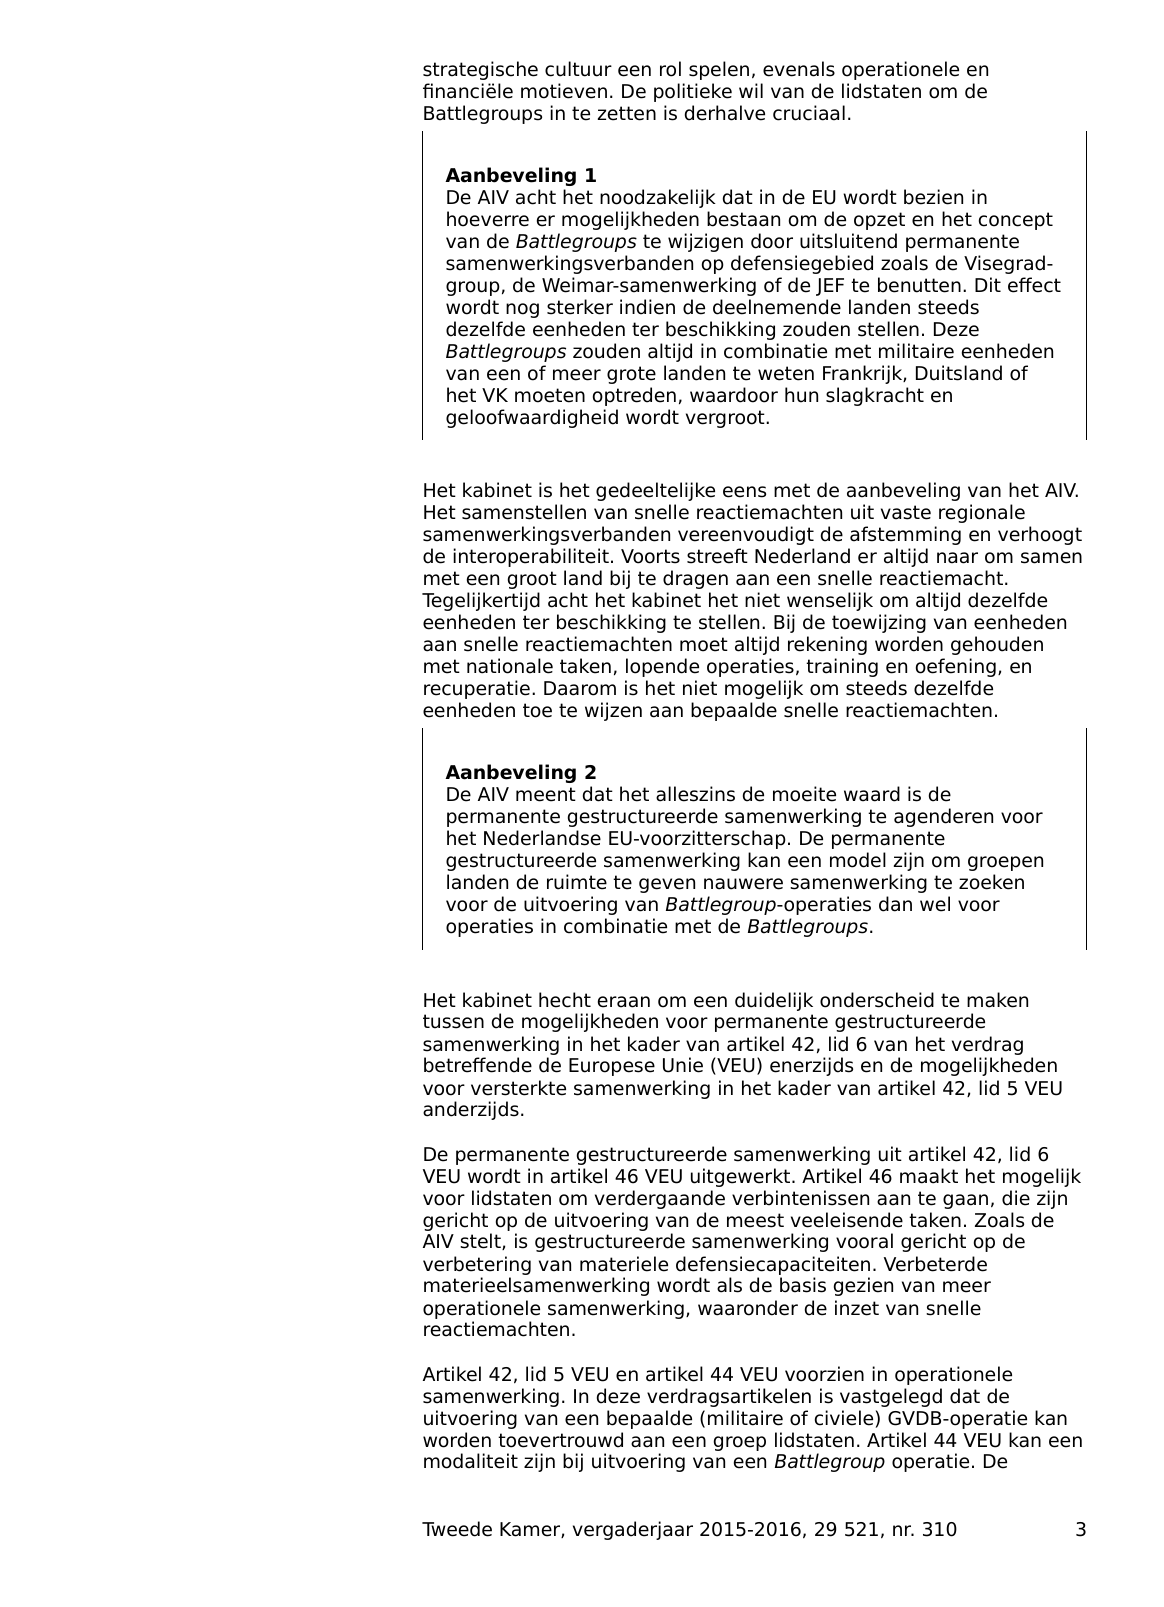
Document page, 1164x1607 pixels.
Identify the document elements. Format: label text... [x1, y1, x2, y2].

text De permanente gestructureerde samenwerking uit artikel 42, lid 6 VEU wordt in artikel 46 VEU uitgewerkt. Artikel 46 maakt het mogelijk voor lidstaten om verdergaande verbintenissen aan te gaan, die zijn gericht op de uitvoering van de meest veeleisende taken. Zoals de AIV stelt, is gestructureerde samenwerking vooral gericht op de verbetering van materiele defensiecapaciteiten. Verbeterde materieelsamenwerking wordt als de basis gezien van meer operationele samenwerking, waaronder de inzet van snelle reactiemachten. [422, 1143, 1087, 1341]
table_header Aanbeveling 1 De AIV acht het noodzakelijk dat in de EU wordt bezien in hoeverre er mogelijkheden bestaan om de opzet en het concept van de Battlegroups te wijzigen door uitsluitend permanente samenwerkingsverbanden op defensiegebied zoals de Visegrad-group, de Weimar-samenwerking of de JEF te benutten. Dit effect wordt nog sterker indien de deelnemende landen steeds dezelfde eenheden ter beschikking zouden stellen. Deze Battlegroups zouden altijd in combinatie met militaire eenheden van een of meer grote landen te weten Frankrijk, Duitsland of het VK moeten optreden, waardoor hun slagkracht en geloofwaardigheid wordt vergroot. [423, 131, 1086, 440]
text Het kabinet hecht eraan om een duidelijk onderscheid te maken tussen de mogelijkheden voor permanente gestructureerde samenwerking in het kader van artikel 42, lid 6 van het verdrag betreffende de Europese Unie (VEU) enerzijds en de mogelijkheden voor versterkte samenwerking in het kader van artikel 42, lid 5 VEU anderzijds. [422, 989, 1087, 1121]
text Het kabinet is het gedeeltelijke eens met de aanbeveling van het AIV. Het samenstellen van snelle reactiemachten uit vaste regionale samenwerkingsverbanden vereenvoudigt de afstemming en verhoogt de interoperabiliteit. Voorts streeft Nederland er altijd naar om samen met een groot land bij te dragen aan een snelle reactiemacht. Tegelijkertijd acht het kabinet het niet wenselijk om altijd dezelfde eenheden ter beschikking te stellen. Bij de toewijzing van eenheden aan snelle reactiemachten moet altijd rekening worden gehouden met nationale taken, lopende operaties, training en oefening, en recuperatie. Daarom is het niet mogelijk om steeds dezelfde eenheden toe te wijzen aan bepaalde snelle reactiemachten. [422, 480, 1087, 722]
table_header Aanbeveling 2 De AIV meent dat het alleszins de moeite waard is de permanente gestructureerde samenwerking te agenderen voor het Nederlandse EU-voorzitterschap. De permanente gestructureerde samenwerking kan een model zijn om groepen landen de ruimte te geven nauwere samenwerking te zoeken voor de uitvoering van Battlegroup-operaties dan wel voor operaties in combinatie met de Battlegroups. [423, 728, 1086, 949]
text Artikel 42, lid 5 VEU en artikel 44 VEU voorzien in operationele samenwerking. In deze verdragsartikelen is vastgelegd dat de uitvoering van een bepaalde (militaire of civiele) GVDB-operatie kan worden toevertrouwd aan een groep lidstaten. Artikel 44 VEU kan een modaliteit zijn bij uitvoering van een Battlegroup operatie. De [422, 1363, 1087, 1473]
text strategische cultuur een rol spelen, evenals operationele en financiële motieven. De politieke wil van de lidstaten om de Battlegroups in te zetten is derhalve cruciaal. [422, 59, 1087, 125]
